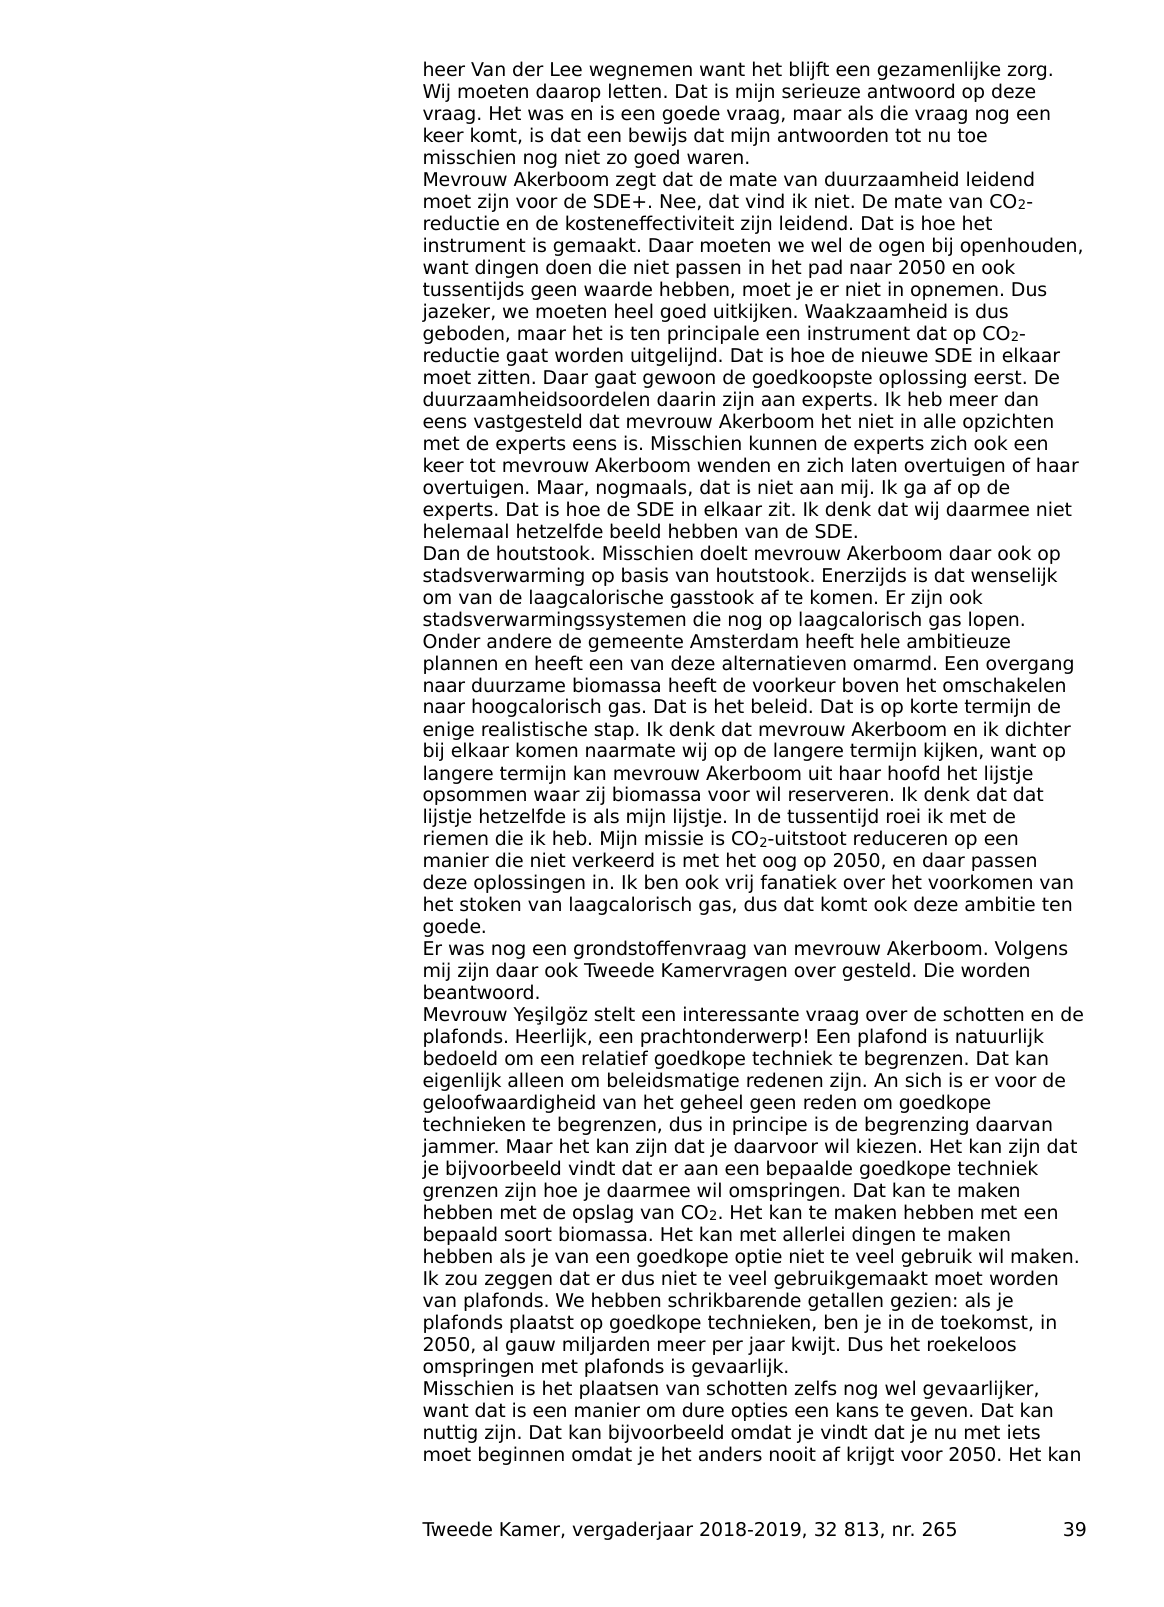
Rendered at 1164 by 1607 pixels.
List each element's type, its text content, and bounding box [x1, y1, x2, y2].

text Er was nog een grondstoffenvraag van mevrouw Akerboom. Volgens mij zijn daar ook Tweede Kamervragen over gesteld. Die worden beantwoord. [422, 938, 1087, 1004]
text Misschien is het plaatsen van schotten zelfs nog wel gevaarlijker, want dat is een manier om dure opties een kans te geven. Dat kan nuttig zijn. Dat kan bijvoorbeeld omdat je vindt dat je nu met iets moet beginnen omdat je het anders nooit af krijgt voor 2050. Het kan [422, 1378, 1087, 1466]
text heer Van der Lee wegnemen want het blijft een gezamenlijke zorg. Wij moeten daarop letten. Dat is mijn serieuze antwoord op deze vraag. Het was en is een goede vraag, maar als die vraag nog een keer komt, is dat een bewijs dat mijn antwoorden tot nu toe misschien nog niet zo goed waren. [422, 59, 1087, 169]
text Mevrouw Akerboom zegt dat de mate van duurzaamheid leidend moet zijn voor de SDE+. Nee, dat vind ik niet. De mate van CO2-reductie en de kosteneffectiviteit zijn leidend. Dat is hoe het instrument is gemaakt. Daar moeten we wel de ogen bij openhouden, want dingen doen die niet passen in het pad naar 2050 en ook tussentijds geen waarde hebben, moet je er niet in opnemen. Dus jazeker, we moeten heel goed uitkijken. Waakzaamheid is dus geboden, maar het is ten principale een instrument dat op CO2-reductie gaat worden uitgelijnd. Dat is hoe de nieuwe SDE in elkaar moet zitten. Daar gaat gewoon de goedkoopste oplossing eerst. De duurzaamheidsoordelen daarin zijn aan experts. Ik heb meer dan eens vastgesteld dat mevrouw Akerboom het niet in alle opzichten met de experts eens is. Misschien kunnen de experts zich ook een keer tot mevrouw Akerboom wenden en zich laten overtuigen of haar overtuigen. Maar, nogmaals, dat is niet aan mij. Ik ga af op de experts. Dat is hoe de SDE in elkaar zit. Ik denk dat wij daarmee niet helemaal hetzelfde beeld hebben van de SDE. [422, 169, 1087, 543]
text Mevrouw Yeşilgöz stelt een interessante vraag over de schotten en de plafonds. Heerlijk, een prachtonderwerp! Een plafond is natuurlijk bedoeld om een relatief goedkope techniek te begrenzen. Dat kan eigenlijk alleen om beleidsmatige redenen zijn. An sich is er voor de geloofwaardigheid van het geheel geen reden om goedkope technieken te begrenzen, dus in principe is de begrenzing daarvan jammer. Maar het kan zijn dat je daarvoor wil kiezen. Het kan zijn dat je bijvoorbeeld vindt dat er aan een bepaalde goedkope techniek grenzen zijn hoe je daarmee wil omspringen. Dat kan te maken hebben met de opslag van CO2. Het kan te maken hebben met een bepaald soort biomassa. Het kan met allerlei dingen te maken hebben als je van een goedkope optie niet te veel gebruik wil maken. Ik zou zeggen dat er dus niet te veel gebruikgemaakt moet worden van plafonds. We hebben schrikbarende getallen gezien: als je plafonds plaatst op goedkope technieken, ben je in de toekomst, in 2050, al gauw miljarden meer per jaar kwijt. Dus het roekeloos omspringen met plafonds is gevaarlijk. [422, 1004, 1087, 1378]
text Dan de houtstook. Misschien doelt mevrouw Akerboom daar ook op stadsverwarming op basis van houtstook. Enerzijds is dat wenselijk om van de laagcalorische gasstook af te komen. Er zijn ook stadsverwarmingssystemen die nog op laagcalorisch gas lopen. Onder andere de gemeente Amsterdam heeft hele ambitieuze plannen en heeft een van deze alternatieven omarmd. Een overgang naar duurzame biomassa heeft de voorkeur boven het omschakelen naar hoogcalorisch gas. Dat is het beleid. Dat is op korte termijn de enige realistische stap. Ik denk dat mevrouw Akerboom en ik dichter bij elkaar komen naarmate wij op de langere termijn kijken, want op langere termijn kan mevrouw Akerboom uit haar hoofd het lijstje opsommen waar zij biomassa voor wil reserveren. Ik denk dat dat lijstje hetzelfde is als mijn lijstje. In de tussentijd roei ik met de riemen die ik heb. Mijn missie is CO2-uitstoot reduceren op een manier die niet verkeerd is met het oog op 2050, en daar passen deze oplossingen in. Ik ben ook vrij fanatiek over het voorkomen van het stoken van laagcalorisch gas, dus dat komt ook deze ambitie ten goede. [422, 543, 1087, 938]
